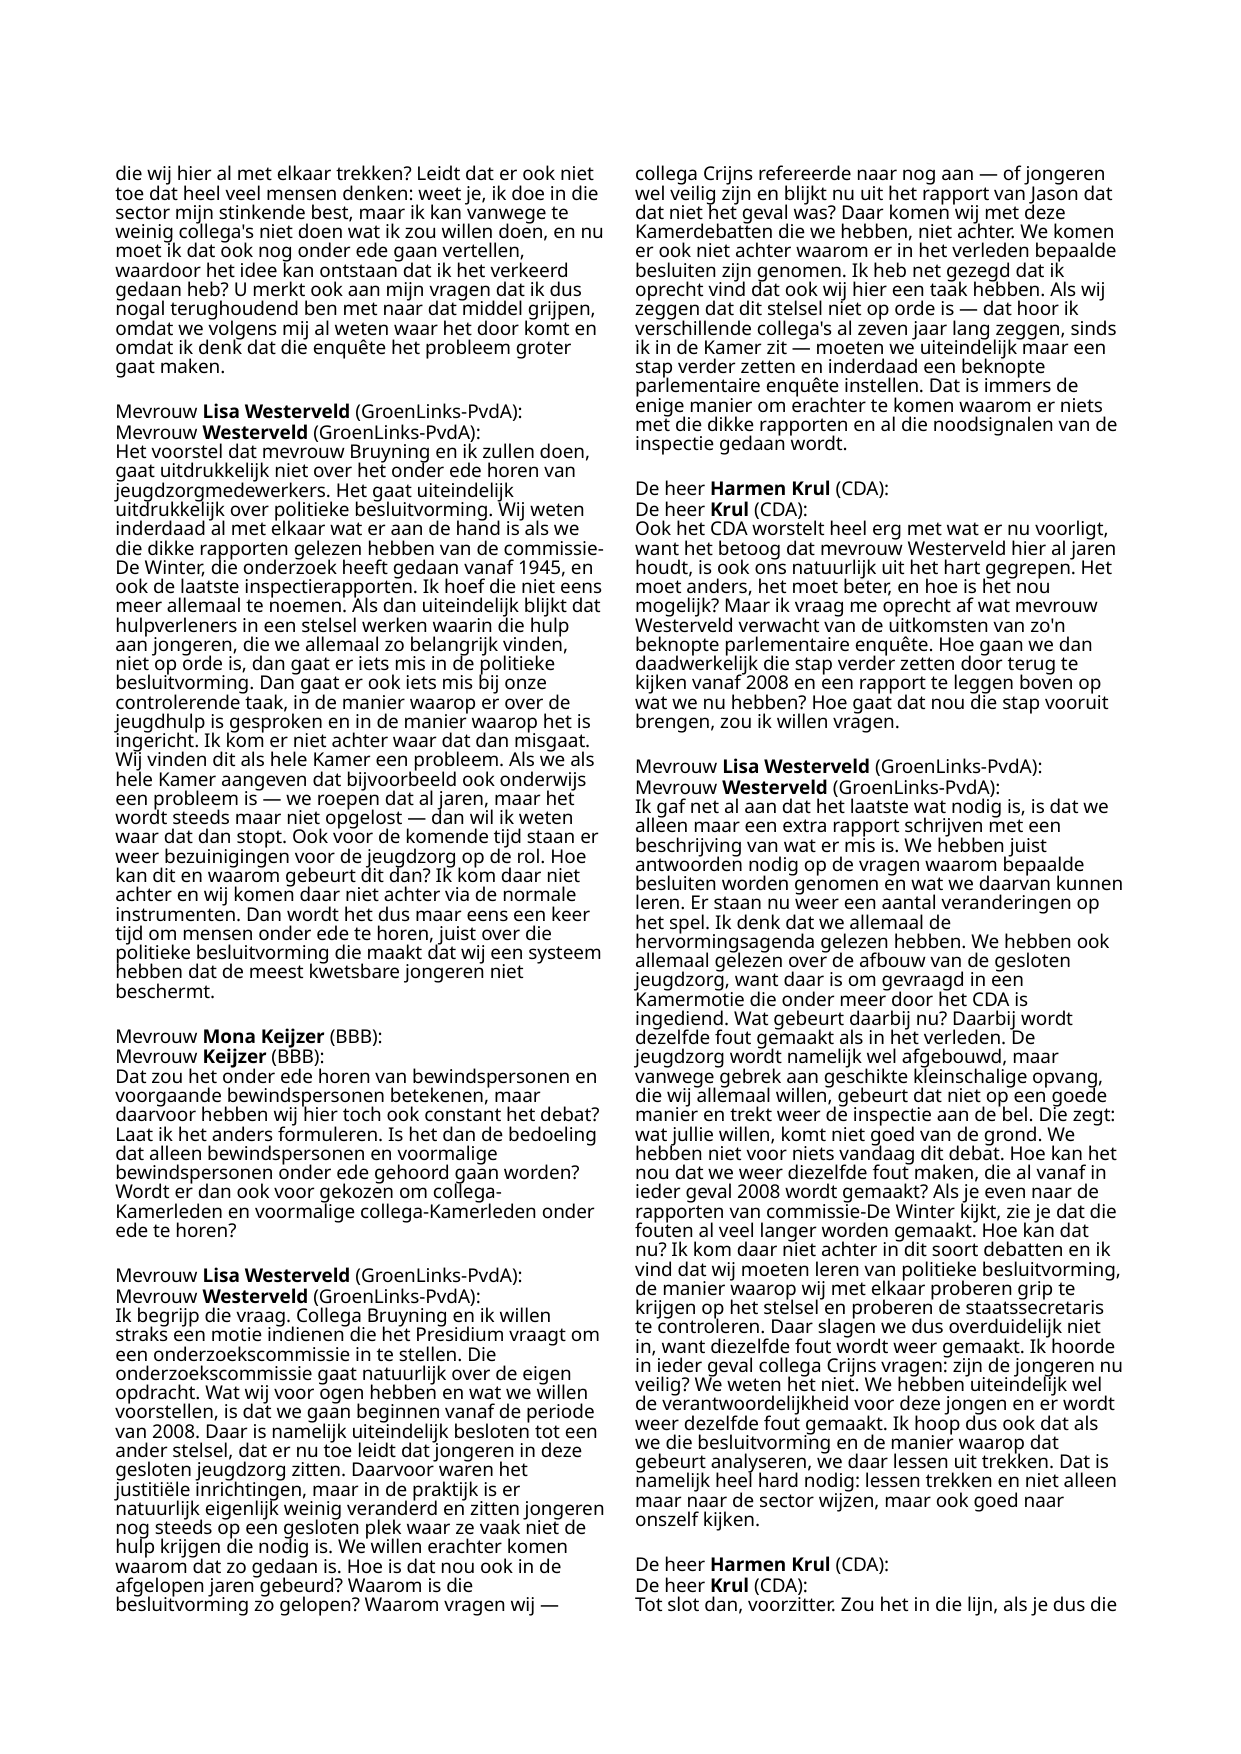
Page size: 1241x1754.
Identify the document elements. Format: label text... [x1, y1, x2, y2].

text Mevrouw Lisa Westerveld (GroenLinks-PvdA): [635, 753, 1125, 779]
text Mevrouw Lisa Westerveld (GroenLinks-PvdA): [115, 398, 605, 424]
text Dat zou het onder ede horen van bewindspersonen en voorgaande bewindspersonen betekenen, maar daarvoor hebben wij hier toch ook constant het debat? Laat ik het anders formuleren. Is het dan de bedoeling dat alleen bewindspersonen en voormalige bewindspersonen onder ede gehoord gaan worden? Wordt er dan ook voor gekozen om collega-Kamerleden en voormalige collega-Kamerleden onder ede te horen? [115, 1068, 605, 1241]
text Ik begrijp die vraag. Collega Bruyning en ik willen straks een motie indienen die het Presidium vraagt om een onderzoekscommissie in te stellen. Die onderzoekscommissie gaat natuurlijk over de eigen opdracht. Wat wij voor ogen hebben en wat we willen voorstellen, is dat we gaan beginnen vanaf de periode van 2008. Daar is namelijk uiteindelijk besloten tot een ander stelsel, dat er nu toe leidt dat jongeren in deze gesloten jeugdzorg zitten. Daarvoor waren het justitiële inrichtingen, maar in de praktijk is er natuurlijk eigenlijk weinig veranderd en zitten jongeren nog steeds op een gesloten plek waar ze vaak niet de hulp krijgen die nodig is. We willen erachter komen waarom dat zo gedaan is. Hoe is dat nou ook in de afgelopen jaren gebeurd? Waarom is die besluitvorming zo gelopen? Waarom vragen wij — [115, 1307, 605, 1615]
text Tot slot dan, voorzitter. Zou het in die lijn, als je dus die [635, 1596, 1125, 1615]
text Mevrouw Keijzer (BBB): [115, 1048, 605, 1068]
text collega Crijns refereerde naar nog aan — of jongeren wel veilig zijn en blijkt nu uit het rapport van Jason dat dat niet het geval was? Daar komen wij met deze Kamerdebatten die we hebben, niet achter. We komen er ook niet achter waarom er in het verleden bepaalde besluiten zijn genomen. Ik heb net gezegd dat ik oprecht vind dat ook wij hier een taak hebben. Als wij zeggen dat dit stelsel niet op orde is — dat hoor ik verschillende collega's al zeven jaar lang zeggen, sinds ik in de Kamer zit — moeten we uiteindelijk maar een stap verder zetten en inderdaad een beknopte parlementaire enquête instellen. Dat is immers de enige manier om erachter te komen waarom er niets met die dikke rapporten en al die noodsignalen van de inspectie gedaan wordt. [635, 165, 1125, 454]
text die wij hier al met elkaar trekken? Leidt dat er ook niet toe dat heel veel mensen denken: weet je, ik doe in die sector mijn stinkende best, maar ik kan vanwege te weinig collega's niet doen wat ik zou willen doen, en nu moet ik dat ook nog onder ede gaan vertellen, waardoor het idee kan ontstaan dat ik het verkeerd gedaan heb? U merkt ook aan mijn vragen dat ik dus nogal terughoudend ben met naar dat middel grijpen, omdat we volgens mij al weten waar het door komt en omdat ik denk dat die enquête het probleem groter gaat maken. [115, 165, 605, 377]
text Het voorstel dat mevrouw Bruyning en ik zullen doen, gaat uitdrukkelijk niet over het onder ede horen van jeugdzorgmedewerkers. Het gaat uiteindelijk uitdrukkelijk over politieke besluitvorming. Wij weten inderdaad al met elkaar wat er aan de hand is als we die dikke rapporten gelezen hebben van de commissie-De Winter, die onderzoek heeft gedaan vanaf 1945, en ook de laatste inspectierapporten. Ik hoef die niet eens meer allemaal te noemen. Als dan uiteindelijk blijkt dat hulpverleners in een stelsel werken waarin die hulp aan jongeren, die we allemaal zo belangrijk vinden, niet op orde is, dan gaat er iets mis in de politieke besluitvorming. Dan gaat er ook iets mis bij onze controlerende taak, in de manier waarop er over de jeugdhulp is gesproken en in de manier waarop het is ingericht. Ik kom er niet achter waar dat dan misgaat. Wij vinden dit als hele Kamer een probleem. Als we als hele Kamer aangeven dat bijvoorbeeld ook onderwijs een probleem is — we roepen dat al jaren, maar het wordt steeds maar niet opgelost — dan wil ik weten waar dat dan stopt. Ook voor de komende tijd staan er weer bezuinigingen voor de jeugdzorg op de rol. Hoe kan dit en waarom gebeurt dit dan? Ik kom daar niet achter en wij komen daar niet achter via de normale instrumenten. Dan wordt het dus maar eens een keer tijd om mensen onder ede te horen, juist over die politieke besluitvorming die maakt dat wij een systeem hebben dat de meest kwetsbare jongeren niet beschermt. [115, 443, 605, 1002]
text De heer Krul (CDA): [635, 501, 1125, 520]
text De heer Harmen Krul (CDA): [635, 1551, 1125, 1577]
text Mevrouw Mona Keijzer (BBB): [115, 1023, 605, 1048]
text Ik gaf net al aan dat het laatste wat nodig is, is dat we alleen maar een extra rapport schrijven met een beschrijving van wat er mis is. We hebben juist antwoorden nodig op de vragen waarom bepaalde besluiten worden genomen en wat we daarvan kunnen leren. Er staan nu weer een aantal veranderingen op het spel. Ik denk dat we allemaal de hervormingsagenda gelezen hebben. We hebben ook allemaal gelezen over de afbouw van de gesloten jeugdzorg, want daar is om gevraagd in een Kamermotie die onder meer door het CDA is ingediend. Wat gebeurt daarbij nu? Daarbij wordt dezelfde fout gemaakt als in het verleden. De jeugdzorg wordt namelijk wel afgebouwd, maar vanwege gebrek aan geschikte kleinschalige opvang, die wij allemaal willen, gebeurt dat niet op een goede manier en trekt weer de inspectie aan de bel. Die zegt: wat jullie willen, komt niet goed van de grond. We hebben niet voor niets vandaag dit debat. Hoe kan het nou dat we weer diezelfde fout maken, die al vanaf in ieder geval 2008 wordt gemaakt? Als je even naar de rapporten van commissie-De Winter kijkt, zie je dat die fouten al veel langer worden gemaakt. Hoe kan dat nu? Ik kom daar niet achter in dit soort debatten en ik vind dat wij moeten leren van politieke besluitvorming, de manier waarop wij met elkaar proberen grip te krijgen op het stelsel en proberen de staatssecretaris te controleren. Daar slagen we dus overduidelijk niet in, want diezelfde fout wordt weer gemaakt. Ik hoorde in ieder geval collega Crijns vragen: zijn de jongeren nu veilig? We weten het niet. We hebben uiteindelijk wel de verantwoordelijkheid voor deze jongen en er wordt weer dezelfde fout gemaakt. Ik hoop dus ook dat als we die besluitvorming en de manier waarop dat gebeurt analyseren, we daar lessen uit trekken. Dat is namelijk heel hard nodig: lessen trekken en niet alleen maar naar de sector wijzen, maar ook goed naar onszelf kijken. [635, 798, 1125, 1530]
text Mevrouw Westerveld (GroenLinks-PvdA): [115, 424, 605, 443]
text Mevrouw Westerveld (GroenLinks-PvdA): [635, 779, 1125, 798]
text Mevrouw Westerveld (GroenLinks-PvdA): [115, 1288, 605, 1307]
text De heer Krul (CDA): [635, 1577, 1125, 1596]
text Mevrouw Lisa Westerveld (GroenLinks-PvdA): [115, 1262, 605, 1288]
text De heer Harmen Krul (CDA): [635, 475, 1125, 501]
text Ook het CDA worstelt heel erg met wat er nu voorligt, want het betoog dat mevrouw Westerveld hier al jaren houdt, is ook ons natuurlijk uit het hart gegrepen. Het moet anders, het moet beter, en hoe is het nou mogelijk? Maar ik vraag me oprecht af wat mevrouw Westerveld verwacht van de uitkomsten van zo'n beknopte parlementaire enquête. Hoe gaan we dan daadwerkelijk die stap verder zetten door terug te kijken vanaf 2008 en een rapport te leggen boven op wat we nu hebben? Hoe gaat dat nou die stap vooruit brengen, zou ik willen vragen. [635, 520, 1125, 732]
